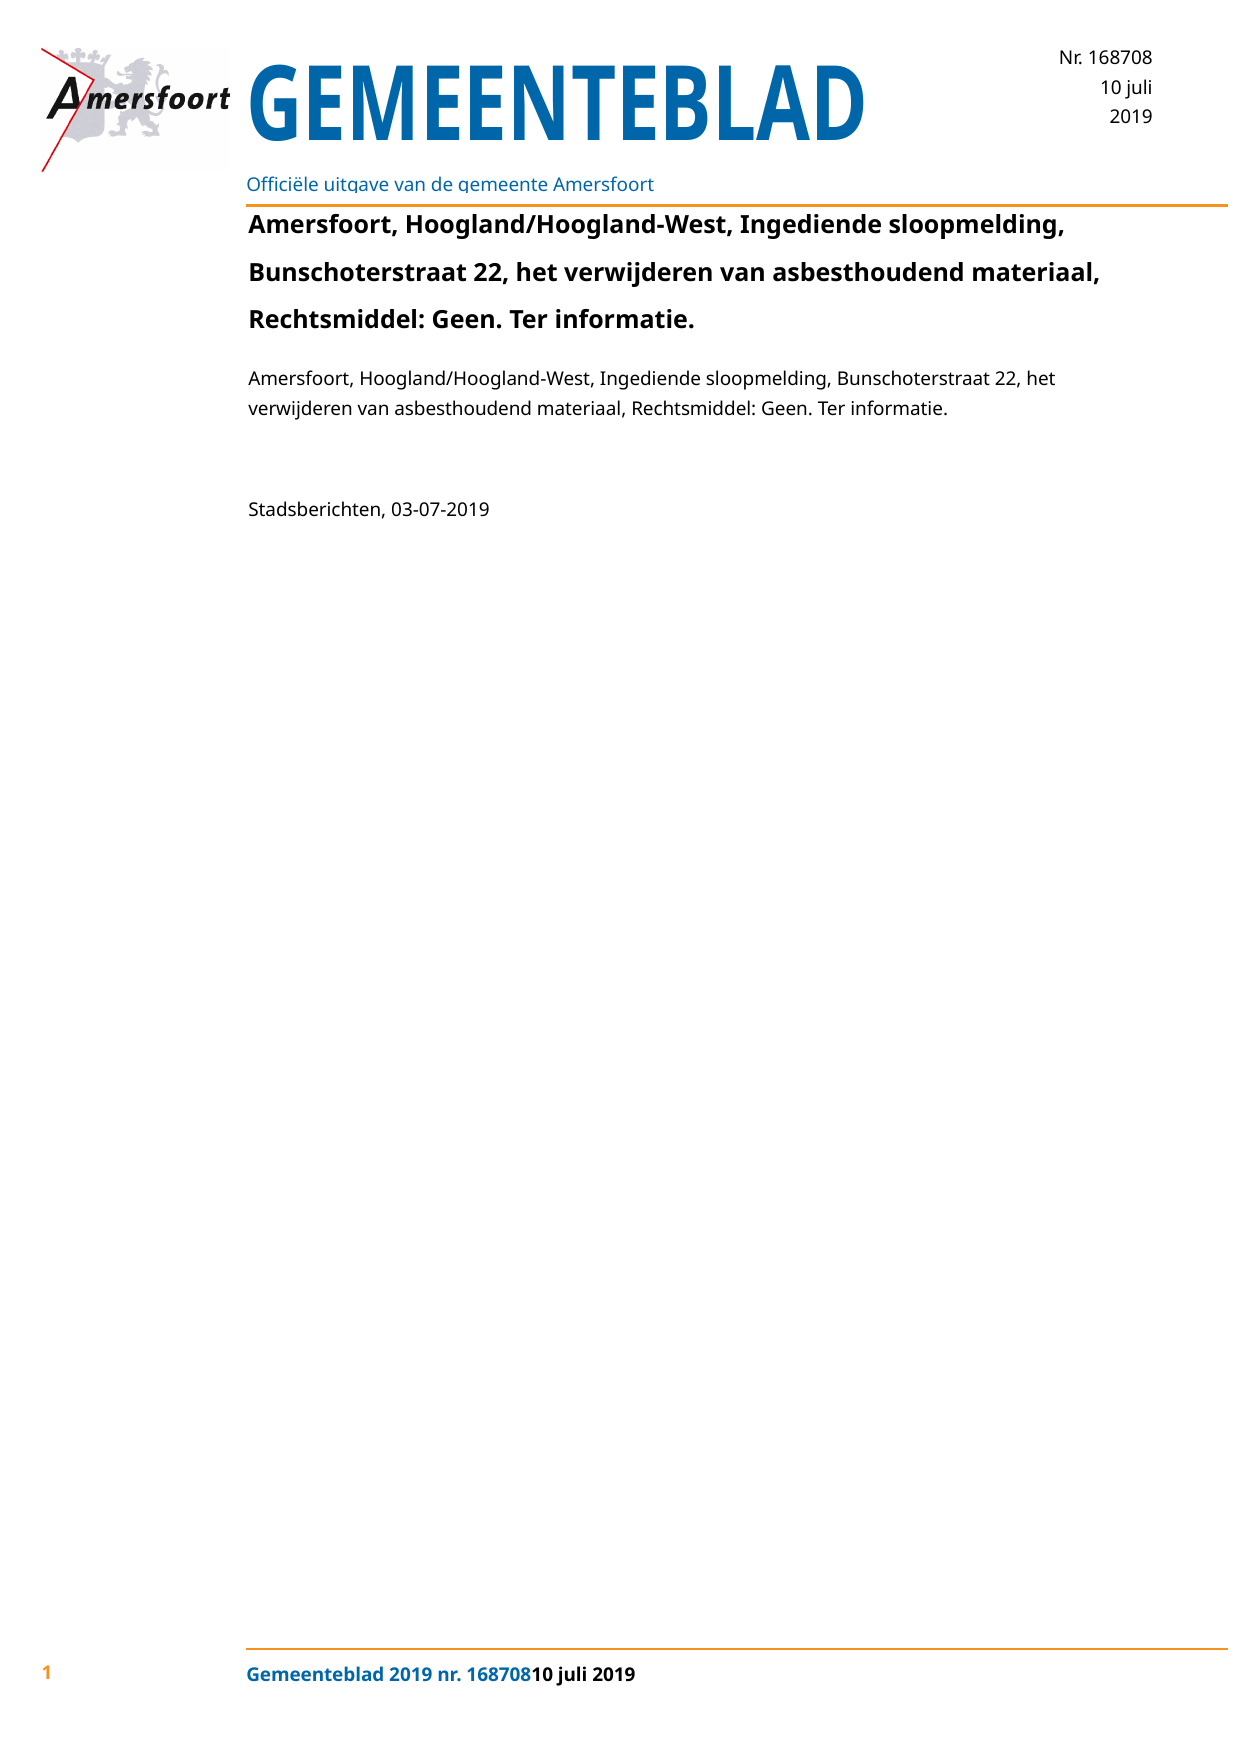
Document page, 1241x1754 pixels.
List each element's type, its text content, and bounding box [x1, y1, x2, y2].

text Stadsberichten, 03-07-2019 [248, 496, 1152, 522]
picture [41, 47, 231, 172]
text Amersfoort, Hoogland/Hoogland-West, Ingediende sloopmelding, Bunschoterstraat 22, het verwijderen van asbesthoudend materiaal, Rechtsmiddel: Geen. Ter informatie. [248, 207, 1152, 336]
text Amersfoort, Hoogland/Hoogland-West, Ingediende sloopmelding, Bunschoterstraat 22, het verwijderen van asbesthoudend materiaal, Rechtsmiddel: Geen. Ter informatie. [248, 366, 1152, 421]
